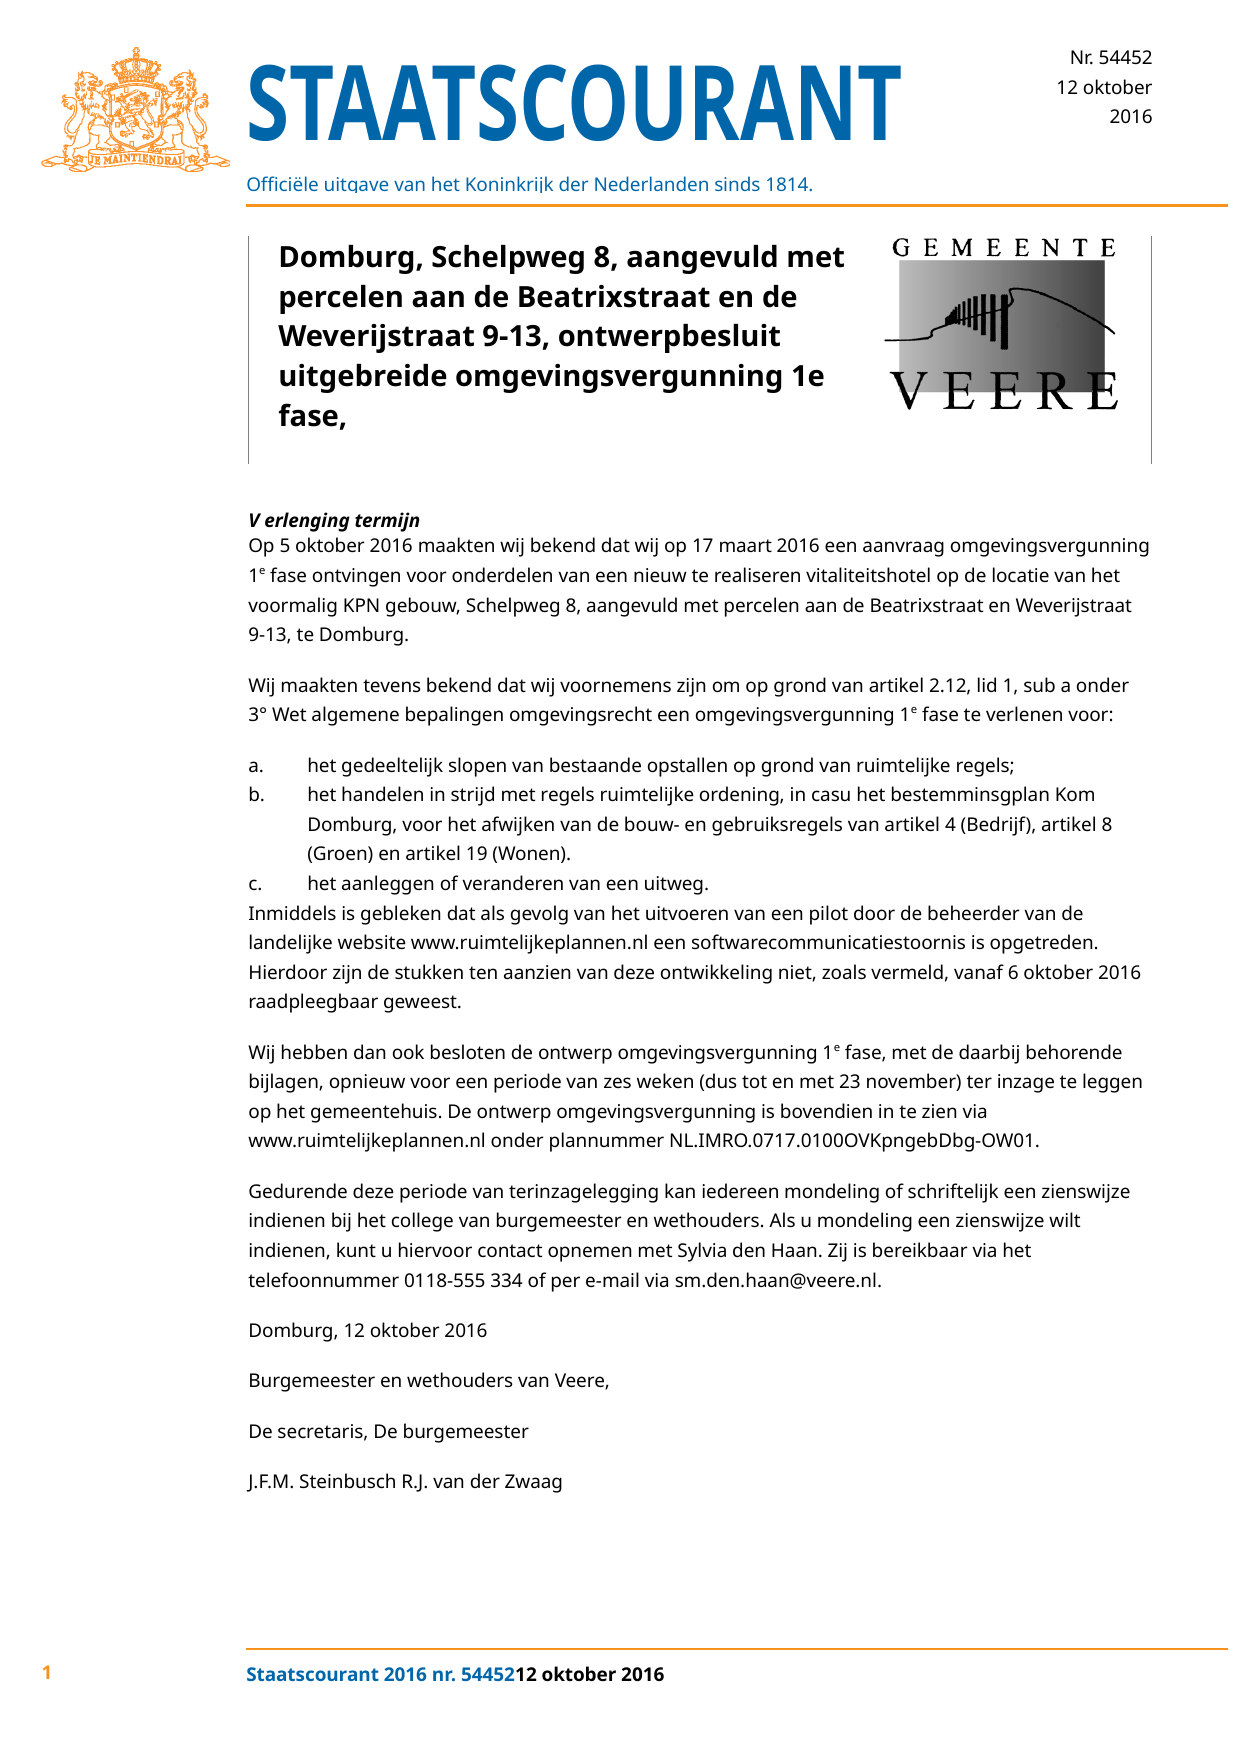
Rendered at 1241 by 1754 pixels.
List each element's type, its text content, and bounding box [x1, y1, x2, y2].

text Burgemeester en wethouders van Veere, [248, 1368, 1152, 1393]
list het gedeeltelijk slopen van bestaande opstallen op grond van ruimtelijke regels; [248, 752, 1152, 777]
list het aanleggen of veranderen van een uitweg. [248, 870, 1152, 896]
text Domburg, 12 oktober 2016 [248, 1317, 1152, 1343]
list het handelen in strijd met regels ruimtelijke ordening, in casu het bestemminsgplan Kom Domburg, voor het afwijken van de bouw- en gebruiksregels van artikel 4 (Bedrijf), artikel 8 (Groen) en artikel 19 (Wonen). [248, 781, 1152, 866]
table_header Domburg, Schelpweg 8, aangevuld met percelen aan de Beatrixstraat en de Weverijstraat 9-13, ontwerpbesluit uitgebreide omgevingsvergunning 1e fase, [249, 236, 850, 464]
text De secretaris, De burgemeester [248, 1418, 1152, 1444]
text V erlenging termijn [248, 507, 1152, 533]
text Wij hebben dan ook besloten de ontwerp omgevingsvergunning 1e fase, met de daarbij behorende bijlagen, opnieuw voor een periode van zes weken (dus tot en met 23 november) ter inzage te leggen op het gemeentehuis. De ontwerp omgevingsvergunning is bovendien in te zien via www.ruimtelijkeplannen.nl onder plannummer NL.IMRO.0717.0100OVKpngebDbg-OW01. [248, 1039, 1152, 1153]
table_header [850, 236, 1151, 464]
text Wij maakten tevens bekend dat wij voornemens zijn om op grond van artikel 2.12, lid 1, sub a onder 3° Wet algemene bepalingen omgevingsrecht een omgevingsvergunning 1e fase te verlenen voor: [248, 672, 1152, 727]
picture [882, 236, 1119, 411]
text Op 5 oktober 2016 maakten wij bekend dat wij op 17 maart 2016 een aanvraag omgevingsvergunning 1e fase ontvingen voor onderdelen van een nieuw te realiseren vitaliteitshotel op de locatie van het voormalig KPN gebouw, Schelpweg 8, aangevuld met percelen aan de Beatrixstraat en Weverijstraat 9-13, te Domburg. [248, 533, 1152, 647]
text Gedurende deze periode van terinzagelegging kan iedereen mondeling of schriftelijk een zienswijze indienen bij het college van burgemeester en wethouders. Als u mondeling een zienswijze wilt indienen, kunt u hiervoor contact opnemen met Sylvia den Haan. Zij is bereikbaar via het telefoonnummer 0118-555 334 of per e-mail via sm.den.haan@veere.nl. [248, 1178, 1152, 1292]
text J.F.M. Steinbusch R.J. van der Zwaag [248, 1468, 1152, 1494]
picture [41, 47, 231, 172]
text Inmiddels is gebleken dat als gevolg van het uitvoeren van een pilot door de beheerder van de landelijke website www.ruimtelijkeplannen.nl een softwarecommunicatiestoornis is opgetreden. Hierdoor zijn de stukken ten aanzien van deze ontwikkeling niet, zoals vermeld, vanaf 6 oktober 2016 raadpleegbaar geweest. [248, 900, 1152, 1014]
